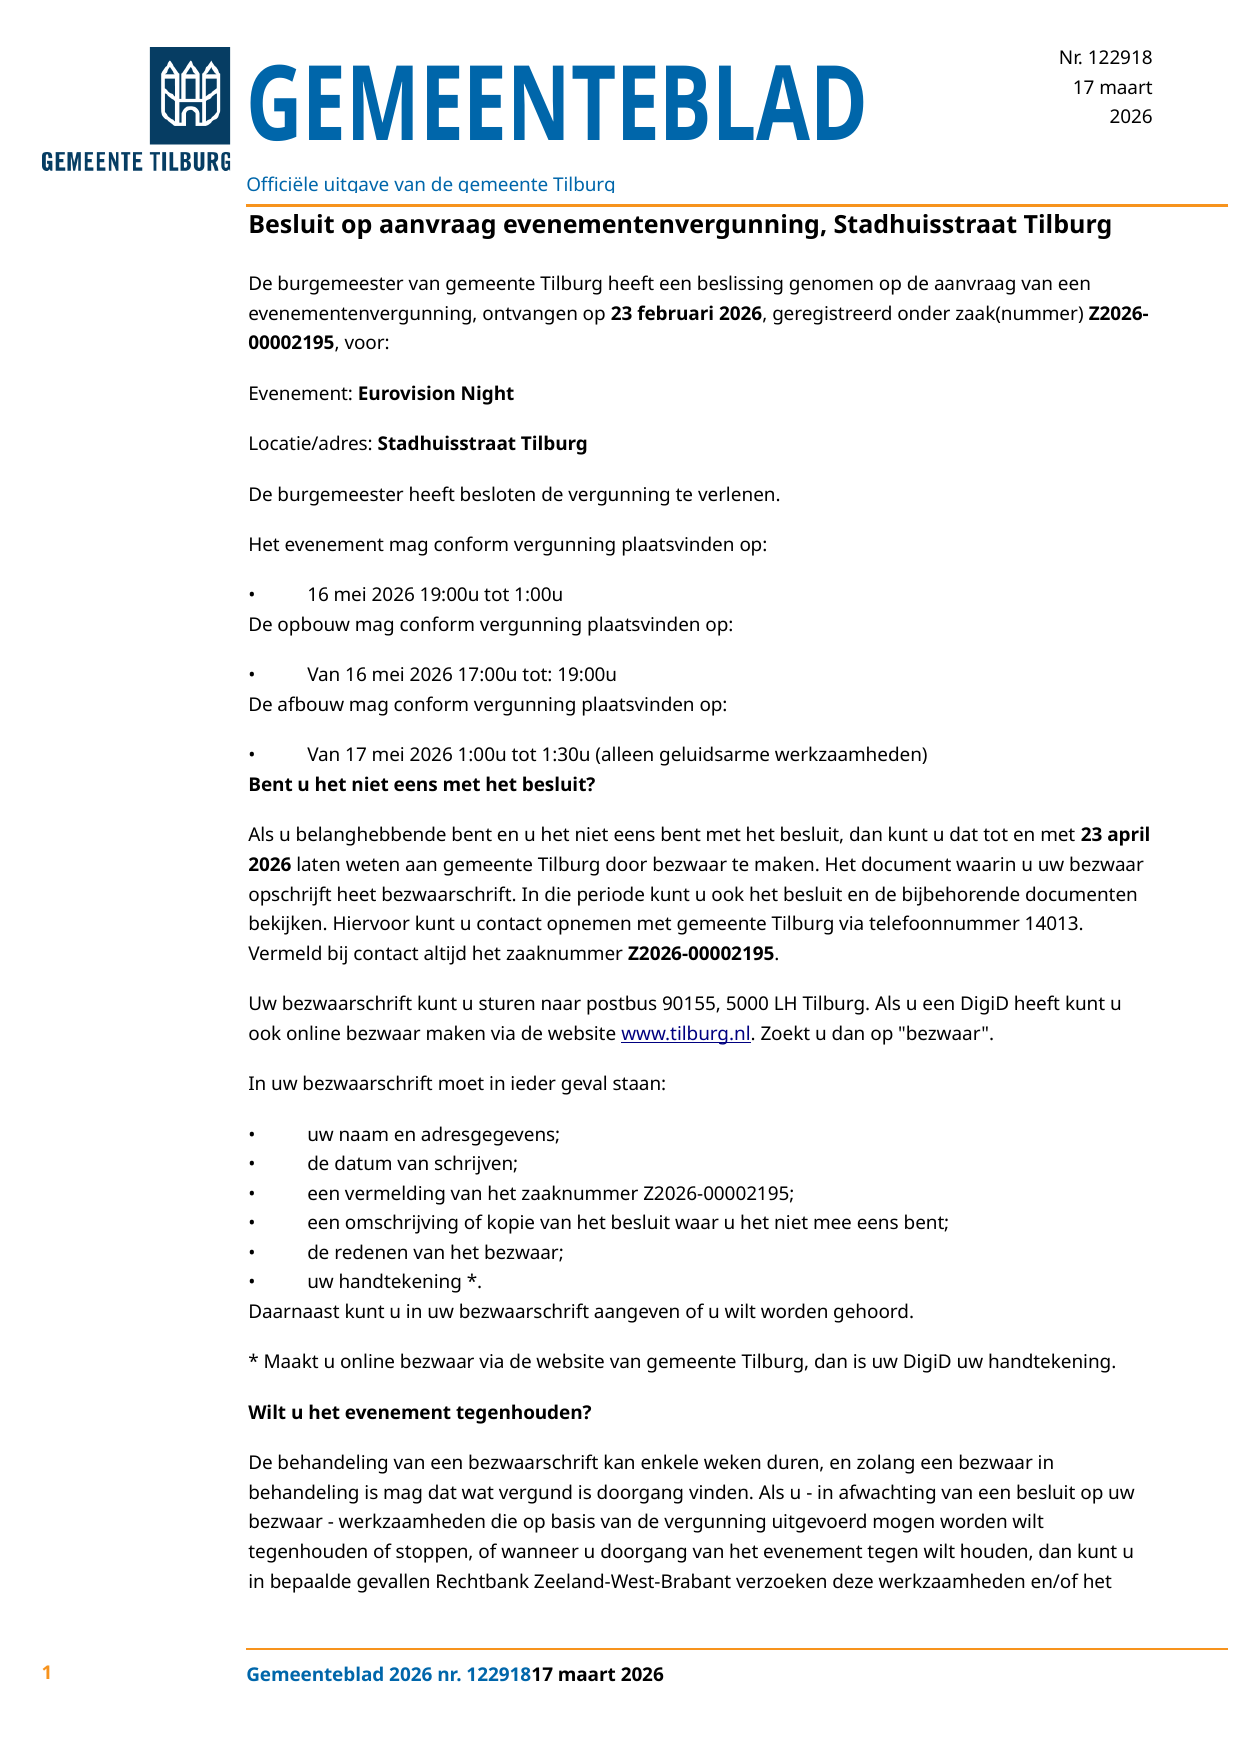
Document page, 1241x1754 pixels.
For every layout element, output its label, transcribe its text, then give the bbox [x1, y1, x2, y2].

text * Maakt u online bezwaar via de website van gemeente Tilburg, dan is uw DigiD uw handtekening. [248, 1349, 1152, 1374]
text De opbouw mag conform vergunning plaatsvinden op: [248, 611, 1152, 637]
list uw naam en adresgegevens; [248, 1121, 1152, 1146]
text Evenement: Eurovision Night [248, 380, 1152, 406]
text Besluit op aanvraag evenementenvergunning, Stadhuisstraat Tilburg [248, 207, 1152, 241]
text De burgemeester van gemeente Tilburg heeft een beslissing genomen op de aanvraag van een evenementenvergunning, ontvangen op 23 februari 2026, geregistreerd onder zaak(nummer) Z2026-00002195, voor: [248, 270, 1152, 355]
list uw handtekening *. [248, 1269, 1152, 1294]
text Locatie/adres: Stadhuisstraat Tilburg [248, 430, 1152, 456]
picture [41, 47, 231, 172]
list een vermelding van het zaaknummer Z2026-00002195; [248, 1180, 1152, 1206]
list de datum van schrijven; [248, 1150, 1152, 1176]
text In uw bezwaarschrift moet in ieder geval staan: [248, 1070, 1152, 1096]
text De behandeling van een bezwaarschrift kan enkele weken duren, en zolang een bezwaar in behandeling is mag dat wat vergund is doorgang vinden. Als u - in afwachting van een besluit op uw bezwaar - werkzaamheden die op basis van de vergunning uitgevoerd mogen worden wilt tegenhouden of stoppen, of wanneer u doorgang van het evenement tegen wilt houden, dan kunt u in bepaalde gevallen Rechtbank Zeeland-West-Brabant verzoeken deze werkzaamheden en/of het [248, 1449, 1152, 1593]
text Uw bezwaarschrift kunt u sturen naar postbus 90155, 5000 LH Tilburg. Als u een DigiD heeft kunt u ook online bezwaar maken via de website www.tilburg.nl. Zoekt u dan op "bezwaar". [248, 990, 1152, 1046]
list 16 mei 2026 19:00u tot 1:00u [248, 582, 1152, 607]
text Het evenement mag conform vergunning plaatsvinden op: [248, 531, 1152, 557]
list Van 17 mei 2026 1:00u tot 1:30u (alleen geluidsarme werkzaamheden) [248, 742, 1152, 767]
text Daarnaast kunt u in uw bezwaarschrift aangeven of u wilt worden gehoord. [248, 1298, 1152, 1324]
text De burgemeester heeft besloten de vergunning te verlenen. [248, 481, 1152, 506]
list de redenen van het bezwaar; [248, 1239, 1152, 1265]
text Bent u het niet eens met het besluit? [248, 771, 1152, 797]
text Als u belanghebbende bent en u het niet eens bent met het besluit, dan kunt u dat tot en met 23 april 2026 laten weten aan gemeente Tilburg door bezwaar te maken. Het document waarin u uw bezwaar opschrijft heet bezwaarschrift. In die periode kunt u ook het besluit en de bijbehorende documenten bekijken. Hiervoor kunt u contact opnemen met gemeente Tilburg via telefoonnummer 14013. Vermeld bij contact altijd het zaaknummer Z2026-00002195. [248, 822, 1152, 966]
list Van 16 mei 2026 17:00u tot: 19:00u [248, 662, 1152, 687]
text De afbouw mag conform vergunning plaatsvinden op: [248, 691, 1152, 717]
list een omschrijving of kopie van het besluit waar u het niet mee eens bent; [248, 1209, 1152, 1235]
text Wilt u het evenement tegenhouden? [248, 1399, 1152, 1425]
